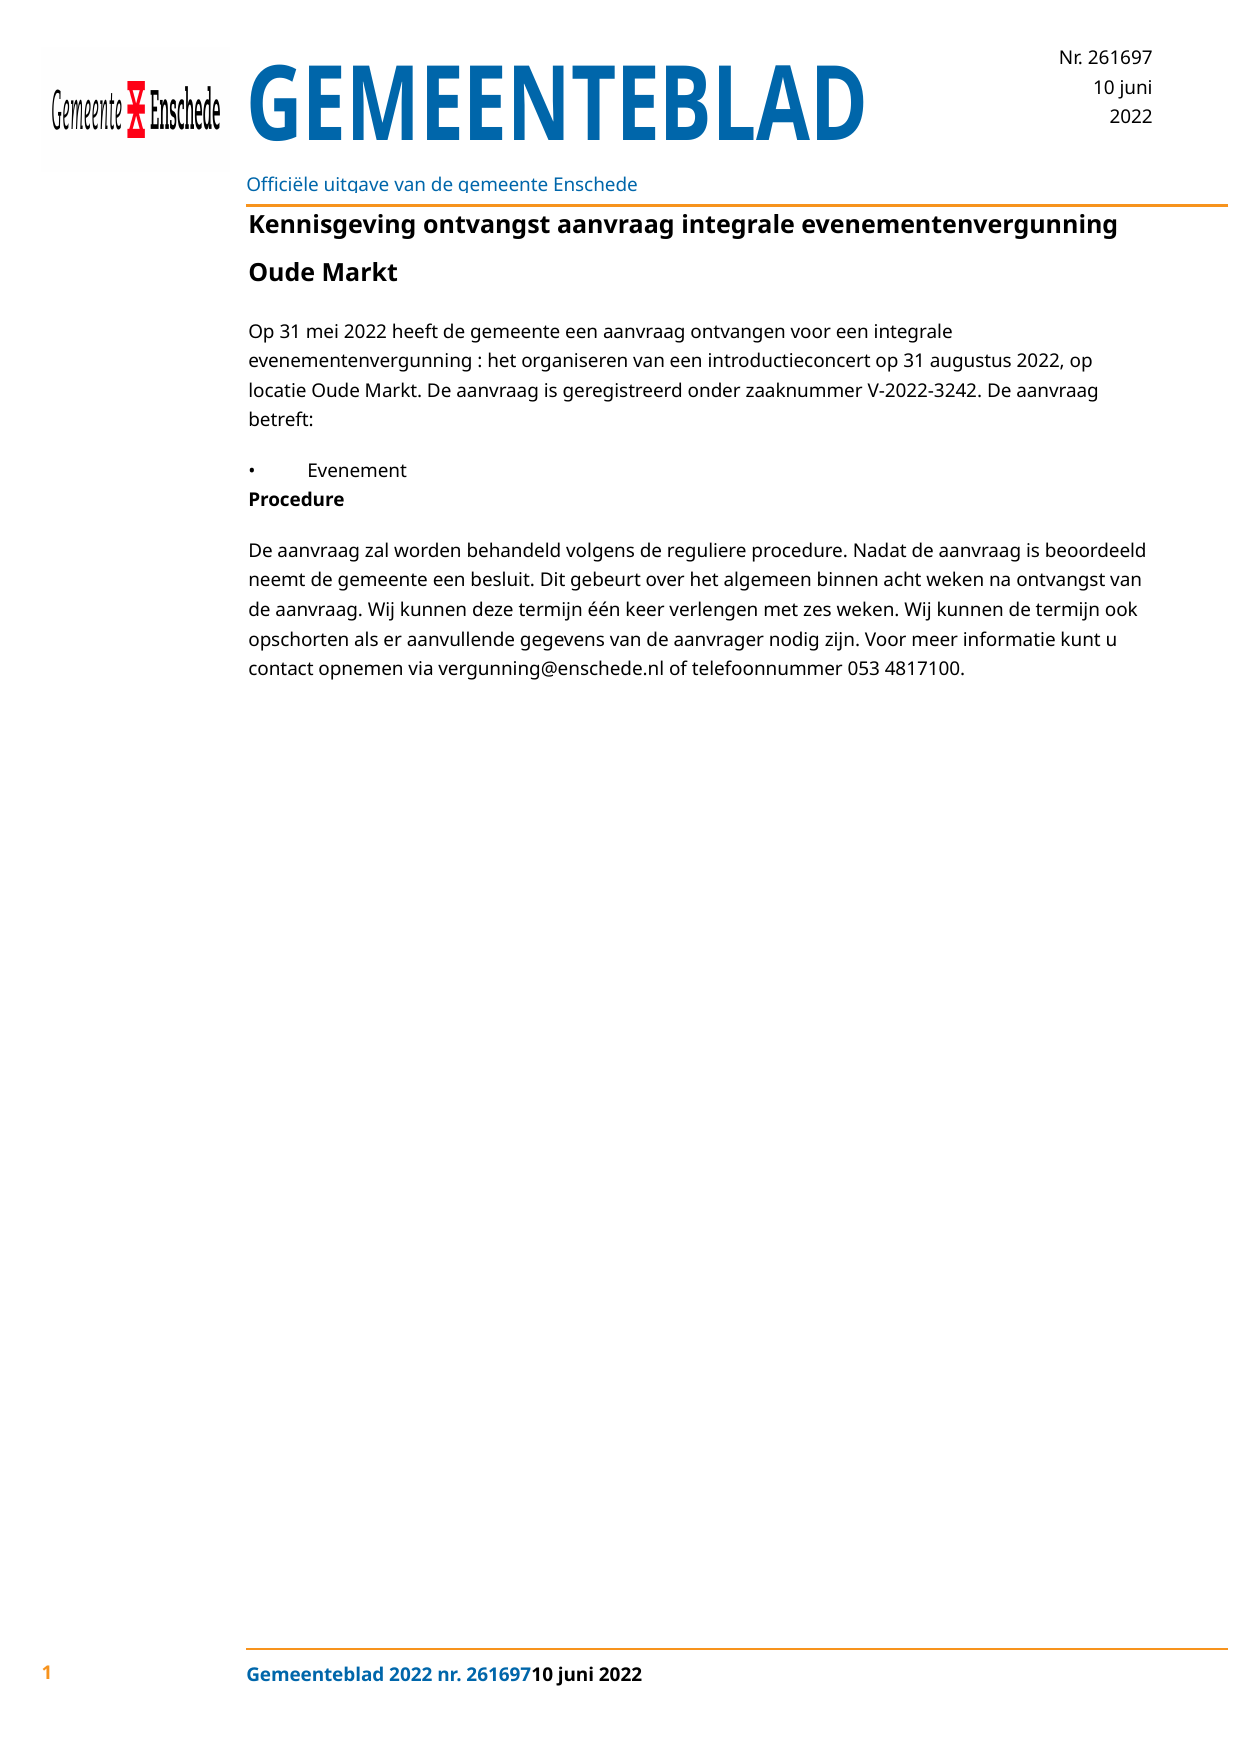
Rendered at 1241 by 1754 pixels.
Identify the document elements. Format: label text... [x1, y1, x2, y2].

text Op 31 mei 2022 heeft de gemeente een aanvraag ontvangen voor een integrale evenementenvergunning : het organiseren van een introductieconcert op 31 augustus 2022, op locatie Oude Markt. De aanvraag is geregistreerd onder zaaknummer V-2022-3242. De aanvraag betreft: [248, 318, 1152, 432]
text De aanvraag zal worden behandeld volgens de reguliere procedure. Nadat de aanvraag is beoordeeld neemt de gemeente een besluit. Dit gebeurt over het algemeen binnen acht weken na ontvangst van de aanvraag. Wij kunnen deze termijn één keer verlengen met zes weken. Wij kunnen de termijn ook opschorten als er aanvullende gegevens van de aanvrager nodig zijn. Voor meer informatie kunt u contact opnemen via vergunning@enschede.nl of telefoonnummer 053 4817100. [248, 537, 1152, 681]
list Evenement [248, 457, 1152, 483]
picture [41, 47, 231, 172]
text Procedure [248, 487, 1152, 512]
text Kennisgeving ontvangst aanvraag integrale evenementenvergunning Oude Markt [248, 207, 1152, 288]
